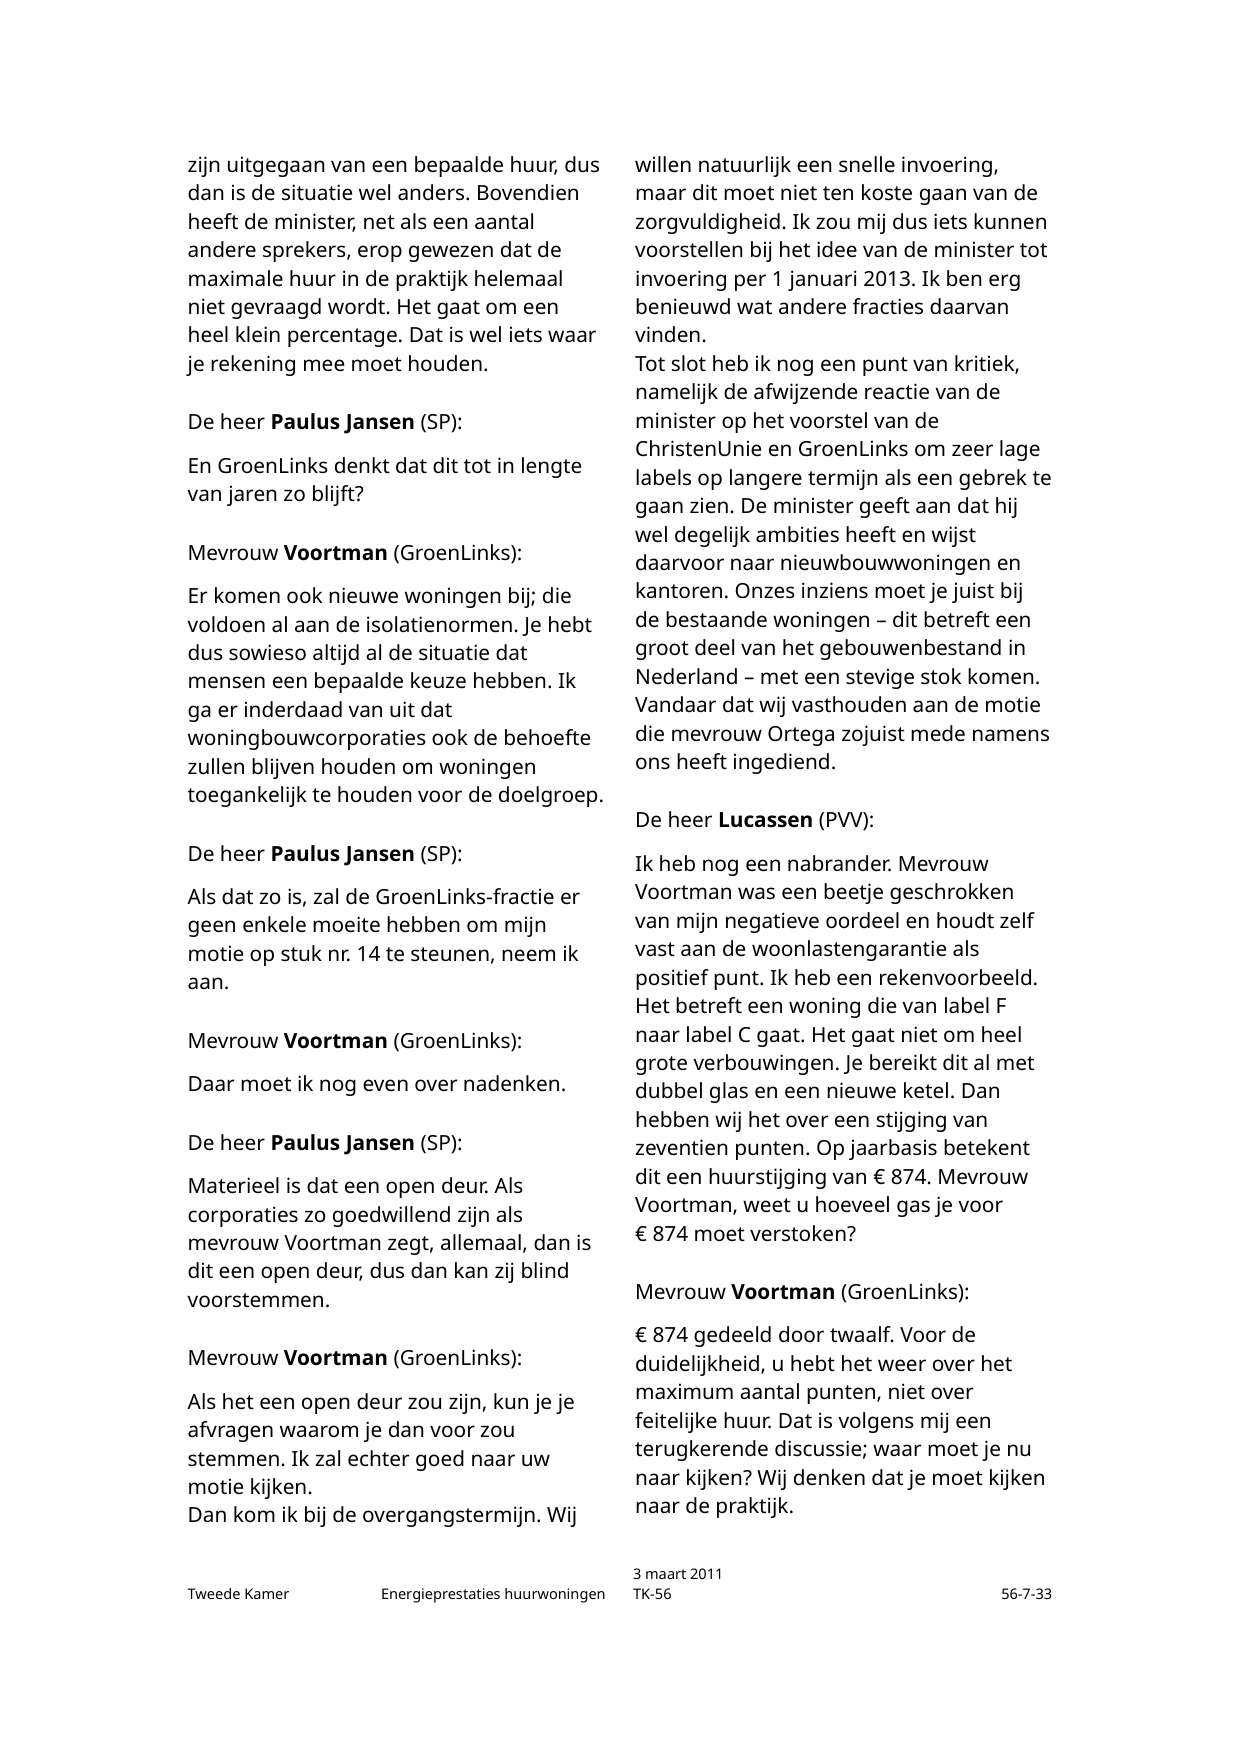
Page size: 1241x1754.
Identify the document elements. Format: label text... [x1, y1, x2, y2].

text Mevrouw Voortman (GroenLinks): [187, 1026, 605, 1054]
text De heer Paulus Jansen (SP): [187, 1128, 605, 1156]
text Als dat zo is, zal de GroenLinks-fractie er geen enkele moeite hebben om mijn motie op stuk nr. 14 te steunen, neem ik aan. [187, 882, 605, 996]
text De heer Paulus Jansen (SP): [187, 839, 605, 867]
text Tot slot heb ik nog een punt van kritiek, namelijk de afwijzende reactie van de minister op het voorstel van de ChristenUnie en GroenLinks om zeer lage labels op langere termijn als een gebrek te gaan zien. De minister geeft aan dat hij wel degelijk ambities heeft en wijst daarvoor naar nieuwbouwwoningen en kantoren. Onzes inziens moet je juist bij de bestaande woningen – dit betreft een groot deel van het gebouwenbestand in Nederland – met een stevige stok komen. Vandaar dat wij vasthouden aan de motie die mevrouw Ortega zojuist mede namens ons heeft ingediend. [635, 349, 1053, 776]
text Dan kom ik bij de overgangstermijn. Wij [187, 1501, 605, 1529]
text De heer Paulus Jansen (SP): [187, 407, 605, 436]
text zijn uitgegaan van een bepaalde huur, dus dan is de situatie wel anders. Bovendien heeft de minister, net als een aantal andere sprekers, erop gewezen dat de maximale huur in de praktijk helemaal niet gevraagd wordt. Het gaat om een heel klein percentage. Dat is wel iets waar je rekening mee moet houden. [187, 150, 605, 377]
text Er komen ook nieuwe woningen bij; die voldoen al aan de isolatienormen. Je hebt dus sowieso altijd al de situatie dat mensen een bepaalde keuze hebben. Ik ga er inderdaad van uit dat woningbouwcorporaties ook de behoefte zullen blijven houden om woningen toegankelijk te houden voor de doelgroep. [187, 581, 605, 809]
text Ik heb nog een nabrander. Mevrouw Voortman was een beetje geschrokken van mijn negatieve oordeel en houdt zelf vast aan de woonlastengarantie als positief punt. Ik heb een rekenvoorbeeld. Het betreft een woning die van label F naar label C gaat. Het gaat niet om heel grote verbouwingen. Je bereikt dit al met dubbel glas en een nieuwe ketel. Dan hebben wij het over een stijging van zeventien punten. Op jaarbasis betekent dit een huurstijging van € 874. Mevrouw Voortman, weet u hoeveel gas je voor € 874 moet verstoken? [635, 849, 1053, 1247]
text Materieel is dat een open deur. Als corporaties zo goedwillend zijn als mevrouw Voortman zegt, allemaal, dan is dit een open deur, dus dan kan zij blind voorstemmen. [187, 1171, 605, 1313]
text Als het een open deur zou zijn, kun je je afvragen waarom je dan voor zou stemmen. Ik zal echter goed naar uw motie kijken. [187, 1387, 605, 1501]
text willen natuurlijk een snelle invoering, maar dit moet niet ten koste gaan van de zorgvuldigheid. Ik zou mij dus iets kunnen voorstellen bij het idee van de minister tot invoering per 1 januari 2013. Ik ben erg benieuwd wat andere fracties daarvan vinden. [635, 150, 1053, 349]
text Mevrouw Voortman (GroenLinks): [635, 1277, 1053, 1306]
text Daar moet ik nog even over nadenken. [187, 1069, 605, 1098]
text En GroenLinks denkt dat dit tot in lengte van jaren zo blijft? [187, 451, 605, 508]
text Mevrouw Voortman (GroenLinks): [187, 1343, 605, 1372]
text Mevrouw Voortman (GroenLinks): [187, 538, 605, 566]
text De heer Lucassen (PVV): [635, 806, 1053, 834]
text € 874 gedeeld door twaalf. Voor de duidelijkheid, u hebt het weer over het maximum aantal punten, niet over feitelijke huur. Dat is volgens mij een terugkerende discussie; waar moet je nu naar kijken? Wij denken dat je moet kijken naar de praktijk. [635, 1321, 1053, 1520]
